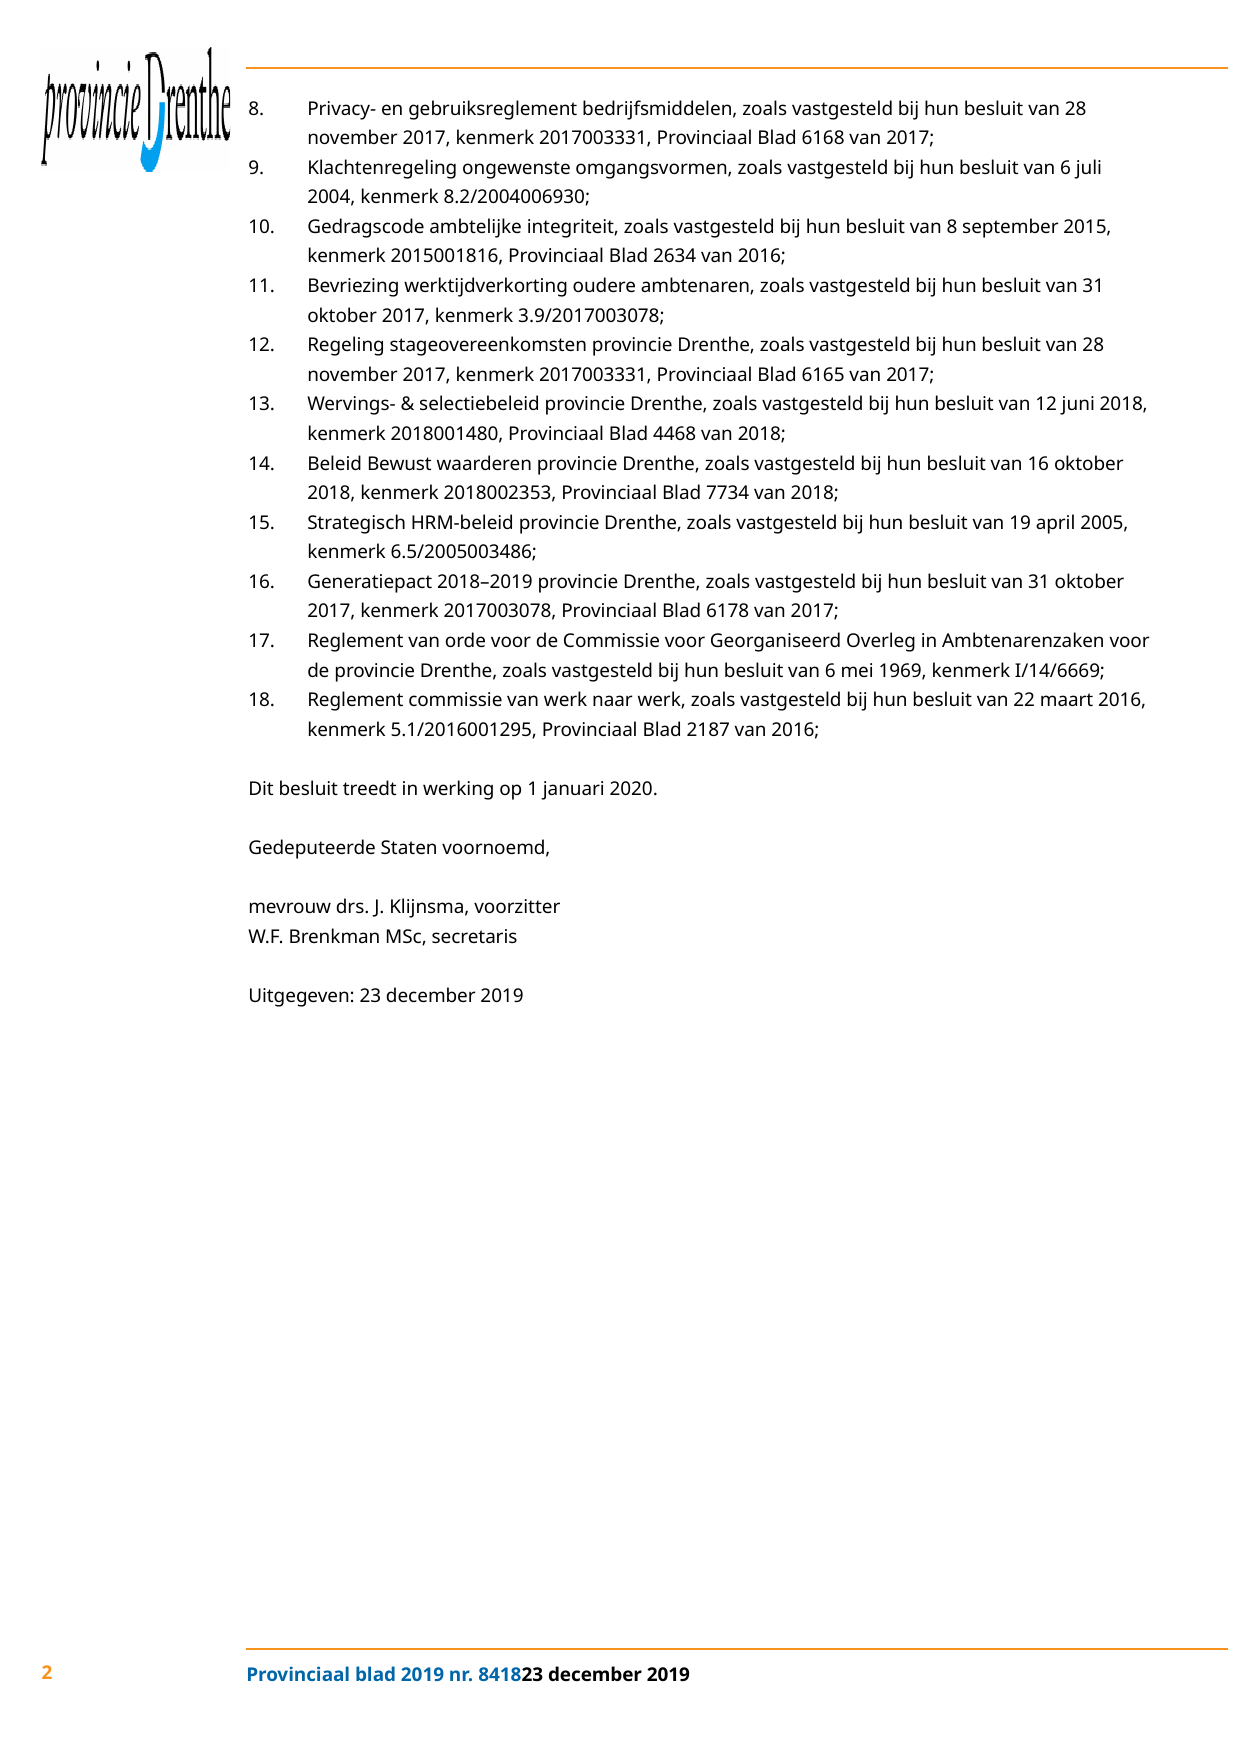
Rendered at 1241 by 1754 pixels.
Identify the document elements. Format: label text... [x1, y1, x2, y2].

text Uitgegeven: 23 december 2019 [248, 982, 1152, 1008]
list Wervings- & selectiebeleid provincie Drenthe, zoals vastgesteld bij hun besluit van 12 juni 2018, kenmerk 2018001480, Provinciaal Blad 4468 van 2018; [248, 391, 1152, 446]
list Reglement van orde voor de Commissie voor Georganiseerd Overleg in Ambtenarenzaken voor de provincie Drenthe, zoals vastgesteld bij hun besluit van 6 mei 1969, kenmerk I/14/6669; [248, 627, 1152, 683]
list Reglement commissie van werk naar werk, zoals vastgesteld bij hun besluit van 22 maart 2016, kenmerk 5.1/2016001295, Provinciaal Blad 2187 van 2016; [248, 686, 1152, 742]
text Dit besluit treedt in werking op 1 januari 2020. [248, 775, 1152, 801]
text mevrouw drs. J. Klijnsma, voorzitter [248, 893, 1152, 919]
list Generatiepact 2018–2019 provincie Drenthe, zoals vastgesteld bij hun besluit van 31 oktober 2017, kenmerk 2017003078, Provinciaal Blad 6178 van 2017; [248, 568, 1152, 623]
list Beleid Bewust waarderen provincie Drenthe, zoals vastgesteld bij hun besluit van 16 oktober 2018, kenmerk 2018002353, Provinciaal Blad 7734 van 2018; [248, 450, 1152, 505]
list Bevriezing werktijdverkorting oudere ambtenaren, zoals vastgesteld bij hun besluit van 31 oktober 2017, kenmerk 3.9/2017003078; [248, 272, 1152, 328]
list Klachtenregeling ongewenste omgangsvormen, zoals vastgesteld bij hun besluit van 6 juli 2004, kenmerk 8.2/2004006930; [248, 154, 1152, 209]
list Strategisch HRM-beleid provincie Drenthe, zoals vastgesteld bij hun besluit van 19 april 2005, kenmerk 6.5/2005003486; [248, 509, 1152, 564]
picture [41, 47, 231, 172]
list Gedragscode ambtelijke integriteit, zoals vastgesteld bij hun besluit van 8 september 2015, kenmerk 2015001816, Provinciaal Blad 2634 van 2016; [248, 213, 1152, 268]
list Regeling stageovereenkomsten provincie Drenthe, zoals vastgesteld bij hun besluit van 28 november 2017, kenmerk 2017003331, Provinciaal Blad 6165 van 2017; [248, 331, 1152, 387]
text W.F. Brenkman MSc, secretaris [248, 923, 1152, 949]
text Gedeputeerde Staten voornoemd, [248, 834, 1152, 860]
list Privacy- en gebruiksreglement bedrijfsmiddelen, zoals vastgesteld bij hun besluit van 28 november 2017, kenmerk 2017003331, Provinciaal Blad 6168 van 2017; [248, 95, 1152, 150]
